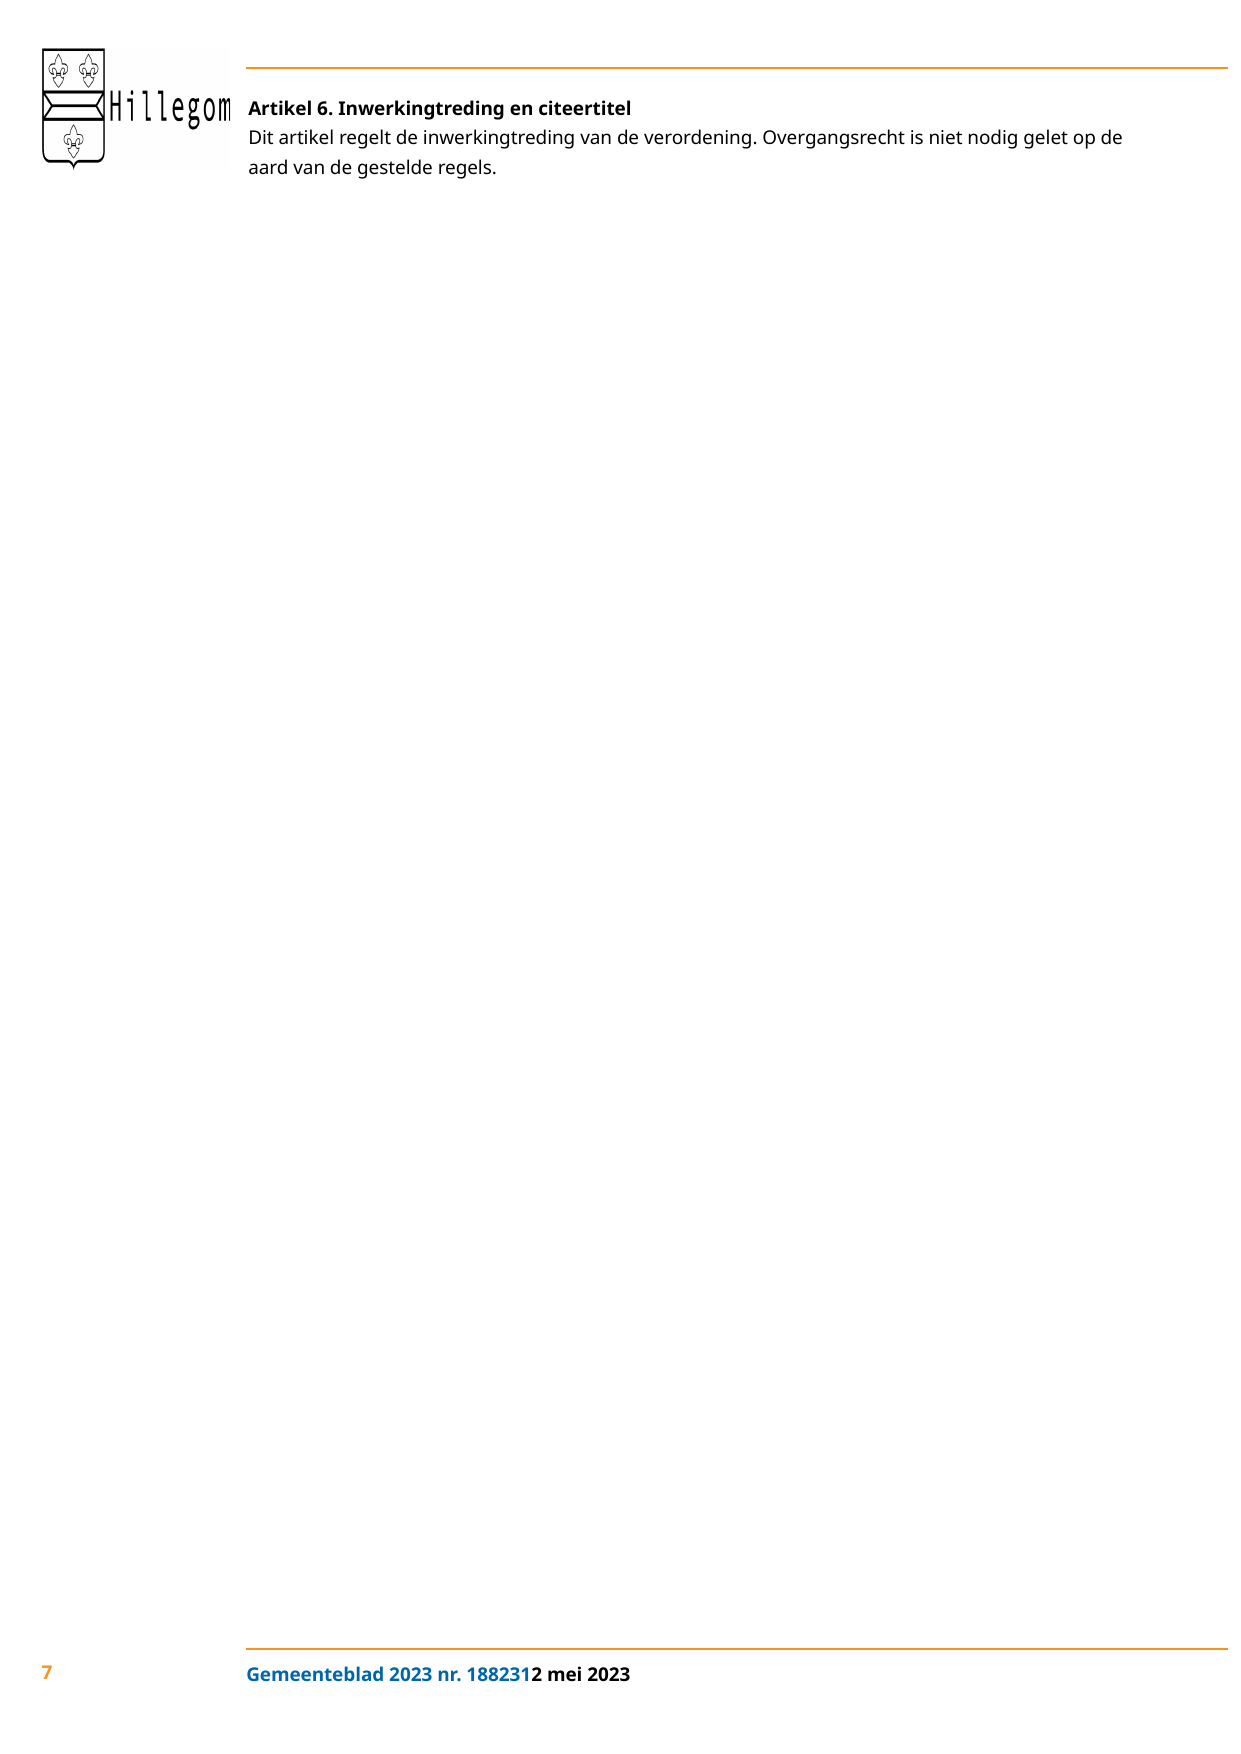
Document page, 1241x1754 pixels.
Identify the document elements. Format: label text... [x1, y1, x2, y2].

text Artikel 6. Inwerkingtreding en citeertitel [248, 95, 1152, 121]
text Dit artikel regelt de inwerkingtreding van de verordening. Overgangsrecht is niet nodig gelet op de aard van de gestelde regels. [248, 124, 1152, 180]
picture [41, 47, 231, 172]
